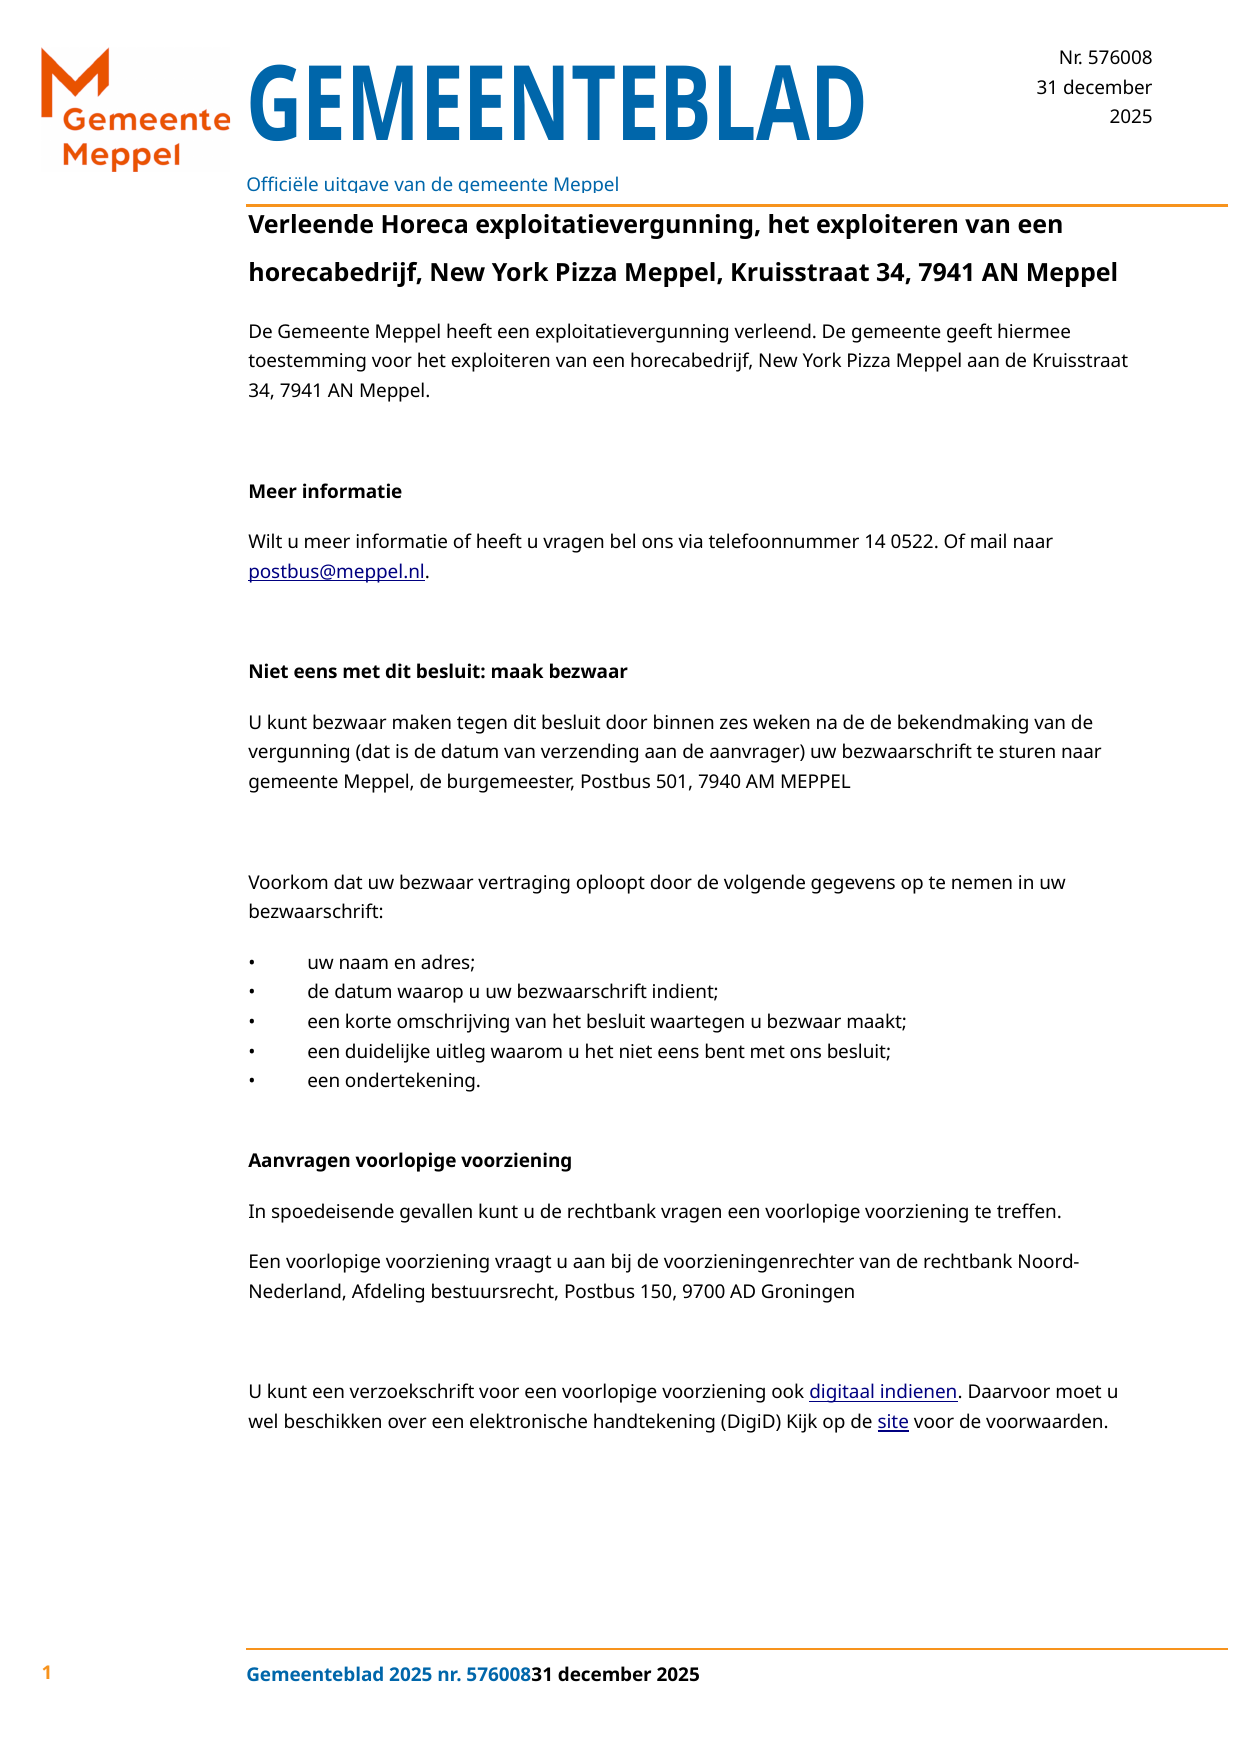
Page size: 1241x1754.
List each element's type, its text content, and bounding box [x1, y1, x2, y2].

list een ondertekening. [248, 1067, 1152, 1093]
text Voorkom dat uw bezwaar vertraging oploopt door de volgende gegevens op te nemen in uw bezwaarschrift: [248, 869, 1152, 924]
text U kunt een verzoekschrift voor een voorlopige voorziening ook digitaal indienen. Daarvoor moet u wel beschikken over een elektronische handtekening (DigiD) Kijk op de site voor de voorwaarden. [248, 1379, 1152, 1434]
picture [41, 47, 231, 172]
text U kunt bezwaar maken tegen dit besluit door binnen zes weken na de de bekendmaking van de vergunning (dat is de datum van verzending aan de aanvrager) uw bezwaarschrift te sturen naar gemeente Meppel, de burgemeester, Postbus 501, 7940 AM MEPPEL [248, 709, 1152, 794]
text Niet eens met dit besluit: maak bezwaar [248, 659, 1152, 684]
list een korte omschrijving van het besluit waartegen u bezwaar maakt; [248, 1008, 1152, 1034]
text Meer informatie [248, 478, 1152, 504]
text Verleende Horeca exploitatievergunning, het exploiteren van een horecabedrijf, New York Pizza Meppel, Kruisstraat 34, 7941 AN Meppel [248, 207, 1152, 288]
list de datum waarop u uw bezwaarschrift indient; [248, 979, 1152, 1004]
text Wilt u meer informatie of heeft u vragen bel ons via telefoonnummer 14 0522. Of mail naar postbus@meppel.nl. [248, 528, 1152, 584]
text Aanvragen voorlopige voorziening [248, 1147, 1152, 1173]
text De Gemeente Meppel heeft een exploitatievergunning verleend. De gemeente geeft hiermee toestemming voor het exploiteren van een horecabedrijf, New York Pizza Meppel aan de Kruisstraat 34, 7941 AN Meppel. [248, 318, 1152, 403]
list een duidelijke uitleg waarom u het niet eens bent met ons besluit; [248, 1038, 1152, 1064]
text Een voorlopige voorziening vraagt u aan bij de voorzieningenrechter van de rechtbank Noord-Nederland, Afdeling bestuursrecht, Postbus 150, 9700 AD Groningen [248, 1248, 1152, 1304]
text In spoedeisende gevallen kunt u de rechtbank vragen een voorlopige voorziening te treffen. [248, 1198, 1152, 1224]
list uw naam en adres; [248, 949, 1152, 975]
